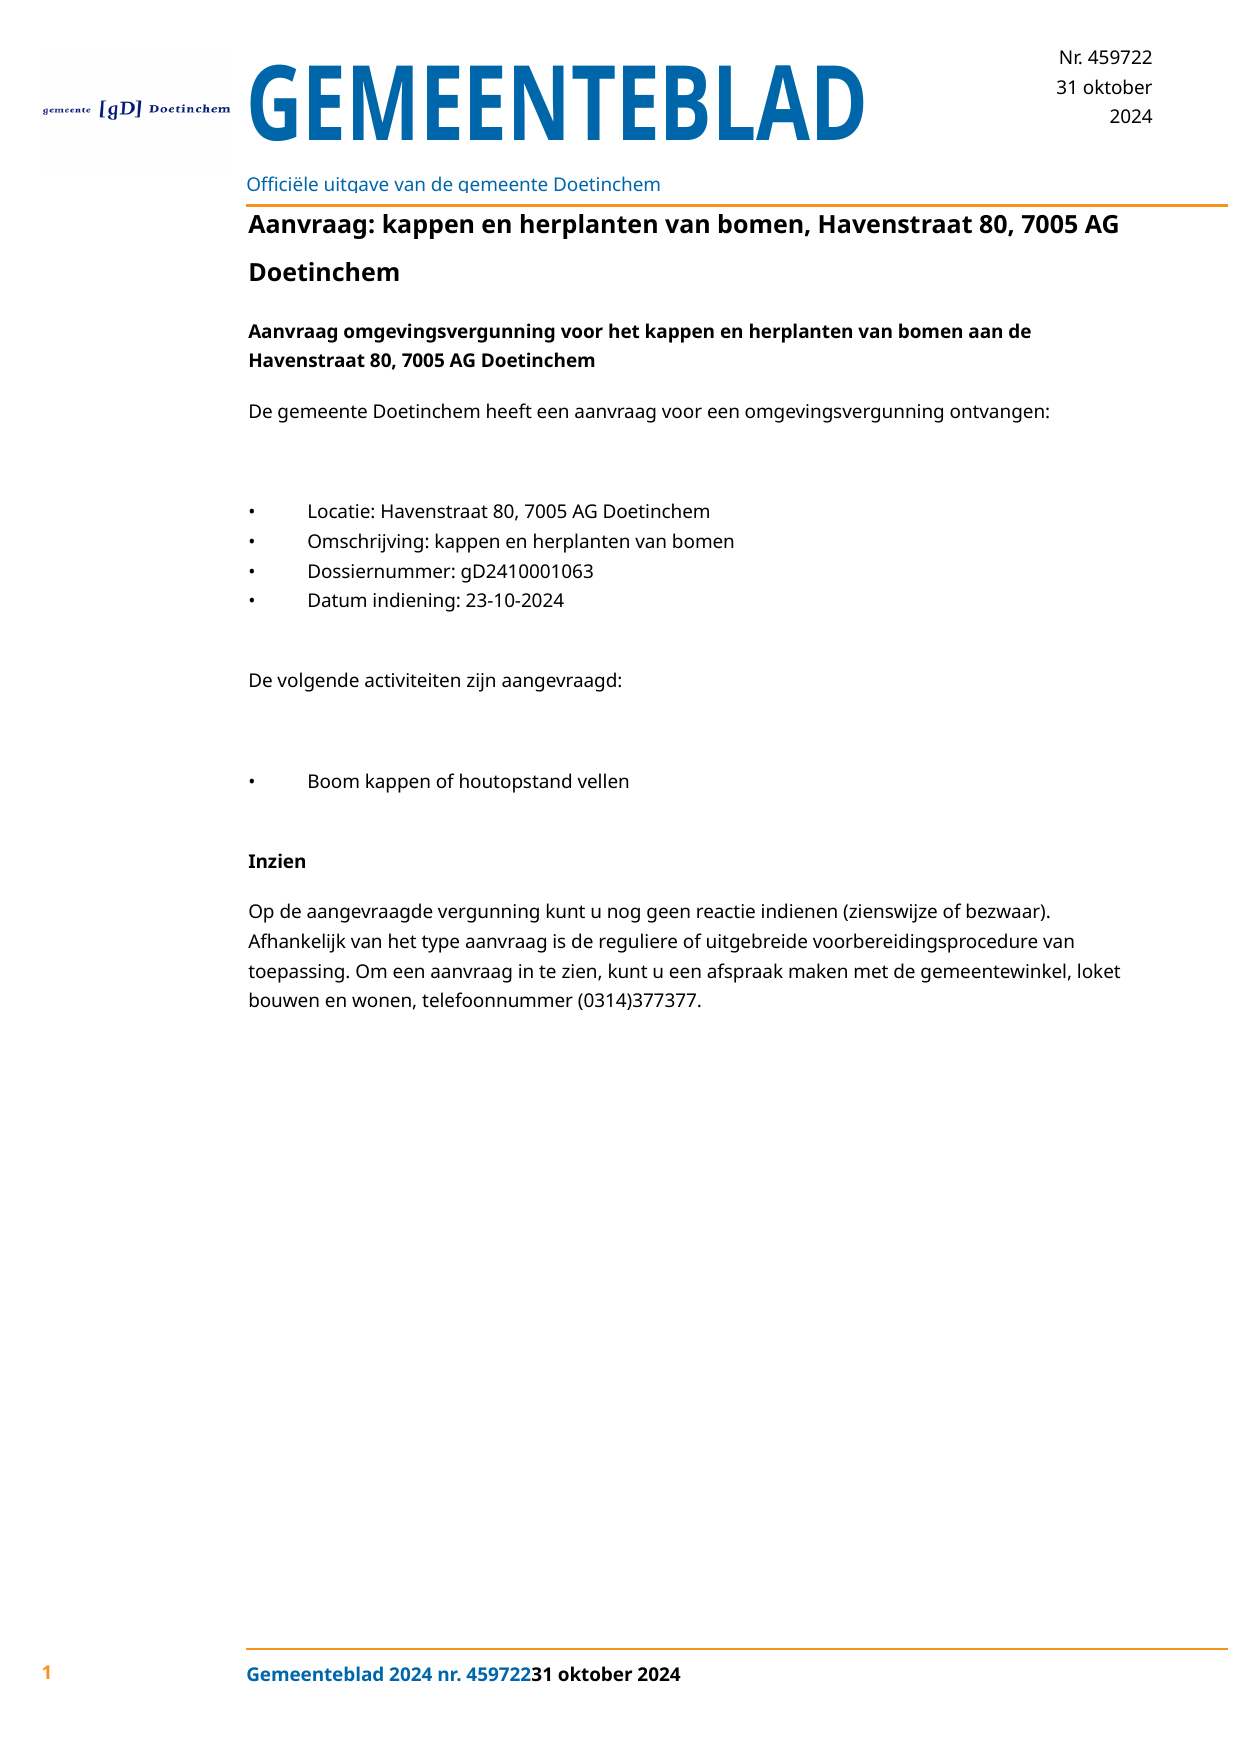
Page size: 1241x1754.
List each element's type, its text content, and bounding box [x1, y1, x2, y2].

list Locatie: Havenstraat 80, 7005 AG Doetinchem [248, 499, 1152, 524]
list Omschrijving: kappen en herplanten van bomen [248, 528, 1152, 554]
text Aanvraag omgevingsvergunning voor het kappen en herplanten van bomen aan de Havenstraat 80, 7005 AG Doetinchem [248, 318, 1152, 373]
text Aanvraag: kappen en herplanten van bomen, Havenstraat 80, 7005 AG Doetinchem [248, 207, 1152, 288]
list Dossiernummer: gD2410001063 [248, 558, 1152, 584]
text Inzien [248, 848, 1152, 874]
text De gemeente Doetinchem heeft een aanvraag voor een omgevingsvergunning ontvangen: [248, 398, 1152, 424]
picture [41, 47, 231, 172]
list Boom kappen of houtopstand vellen [248, 768, 1152, 794]
list Datum indiening: 23-10-2024 [248, 587, 1152, 613]
text De volgende activiteiten zijn aangevraagd: [248, 667, 1152, 693]
text Op de aangevraagde vergunning kunt u nog geen reactie indienen (zienswijze of bezwaar). Afhankelijk van het type aanvraag is de reguliere of uitgebreide voorbereidingsprocedure van toepassing. Om een aanvraag in te zien, kunt u een afspraak maken met de gemeentewinkel, loket bouwen en wonen, telefoonnummer (0314)377377. [248, 899, 1152, 1013]
